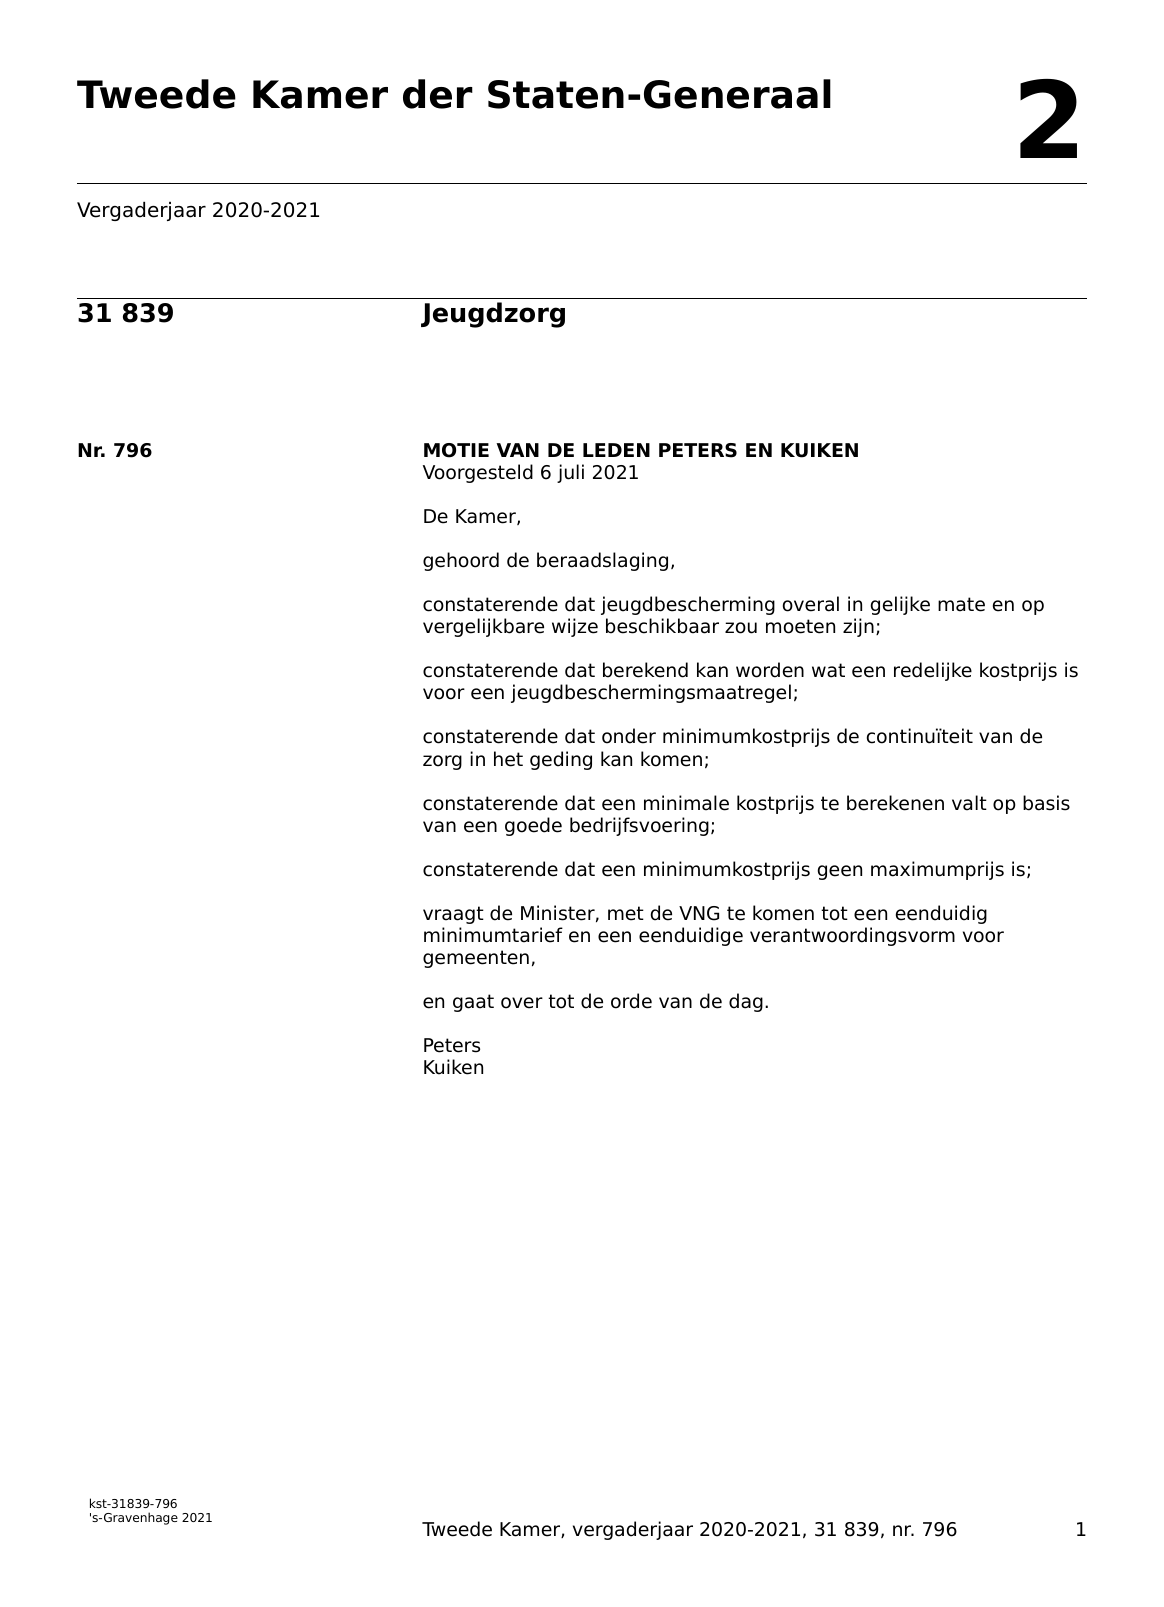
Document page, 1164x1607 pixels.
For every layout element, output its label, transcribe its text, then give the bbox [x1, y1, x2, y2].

text en gaat over tot de orde van de dag. [422, 991, 1087, 1013]
text constaterende dat een minimale kostprijs te berekenen valt op basis van een goede bedrijfsvoering; [422, 793, 1087, 837]
text kst-31839-796 [88, 1497, 323, 1511]
text Kuiken [422, 1057, 1087, 1079]
text vraagt de Minister, met de VNG te komen tot een eenduidig minimumtarief en een eenduidige verantwoordingsvorm voor gemeenten, [422, 903, 1087, 969]
text constaterende dat berekend kan worden wat een redelijke kostprijs is voor een jeugdbeschermingsmaatregel; [422, 660, 1087, 704]
text Voorgesteld 6 juli 2021 [422, 462, 1087, 484]
text gehoord de beraadslaging, [422, 550, 1087, 572]
table_cell Vergaderjaar 2020-2021 [77, 184, 1087, 298]
table_header 2 [886, 59, 1087, 183]
text constaterende dat jeugdbescherming overal in gelijke mate en op vergelijkbare wijze beschikbaar zou moeten zijn; [422, 594, 1087, 638]
text Peters [422, 1035, 1087, 1057]
text constaterende dat een minimumkostprijs geen maximumprijs is; [422, 859, 1087, 881]
text De Kamer, [422, 506, 1087, 528]
text 's-Gravenhage 2021 [88, 1511, 323, 1525]
table_header Tweede Kamer der Staten-Generaal [77, 59, 886, 183]
text constaterende dat onder minimumkostprijs de continuïteit van de zorg in het geding kan komen; [422, 726, 1087, 770]
subtitle 31 839 Jeugdzorg [77, 299, 1087, 329]
subtitle Nr. 796 MOTIE VAN DE LEDEN PETERS EN KUIKEN [77, 440, 1087, 462]
